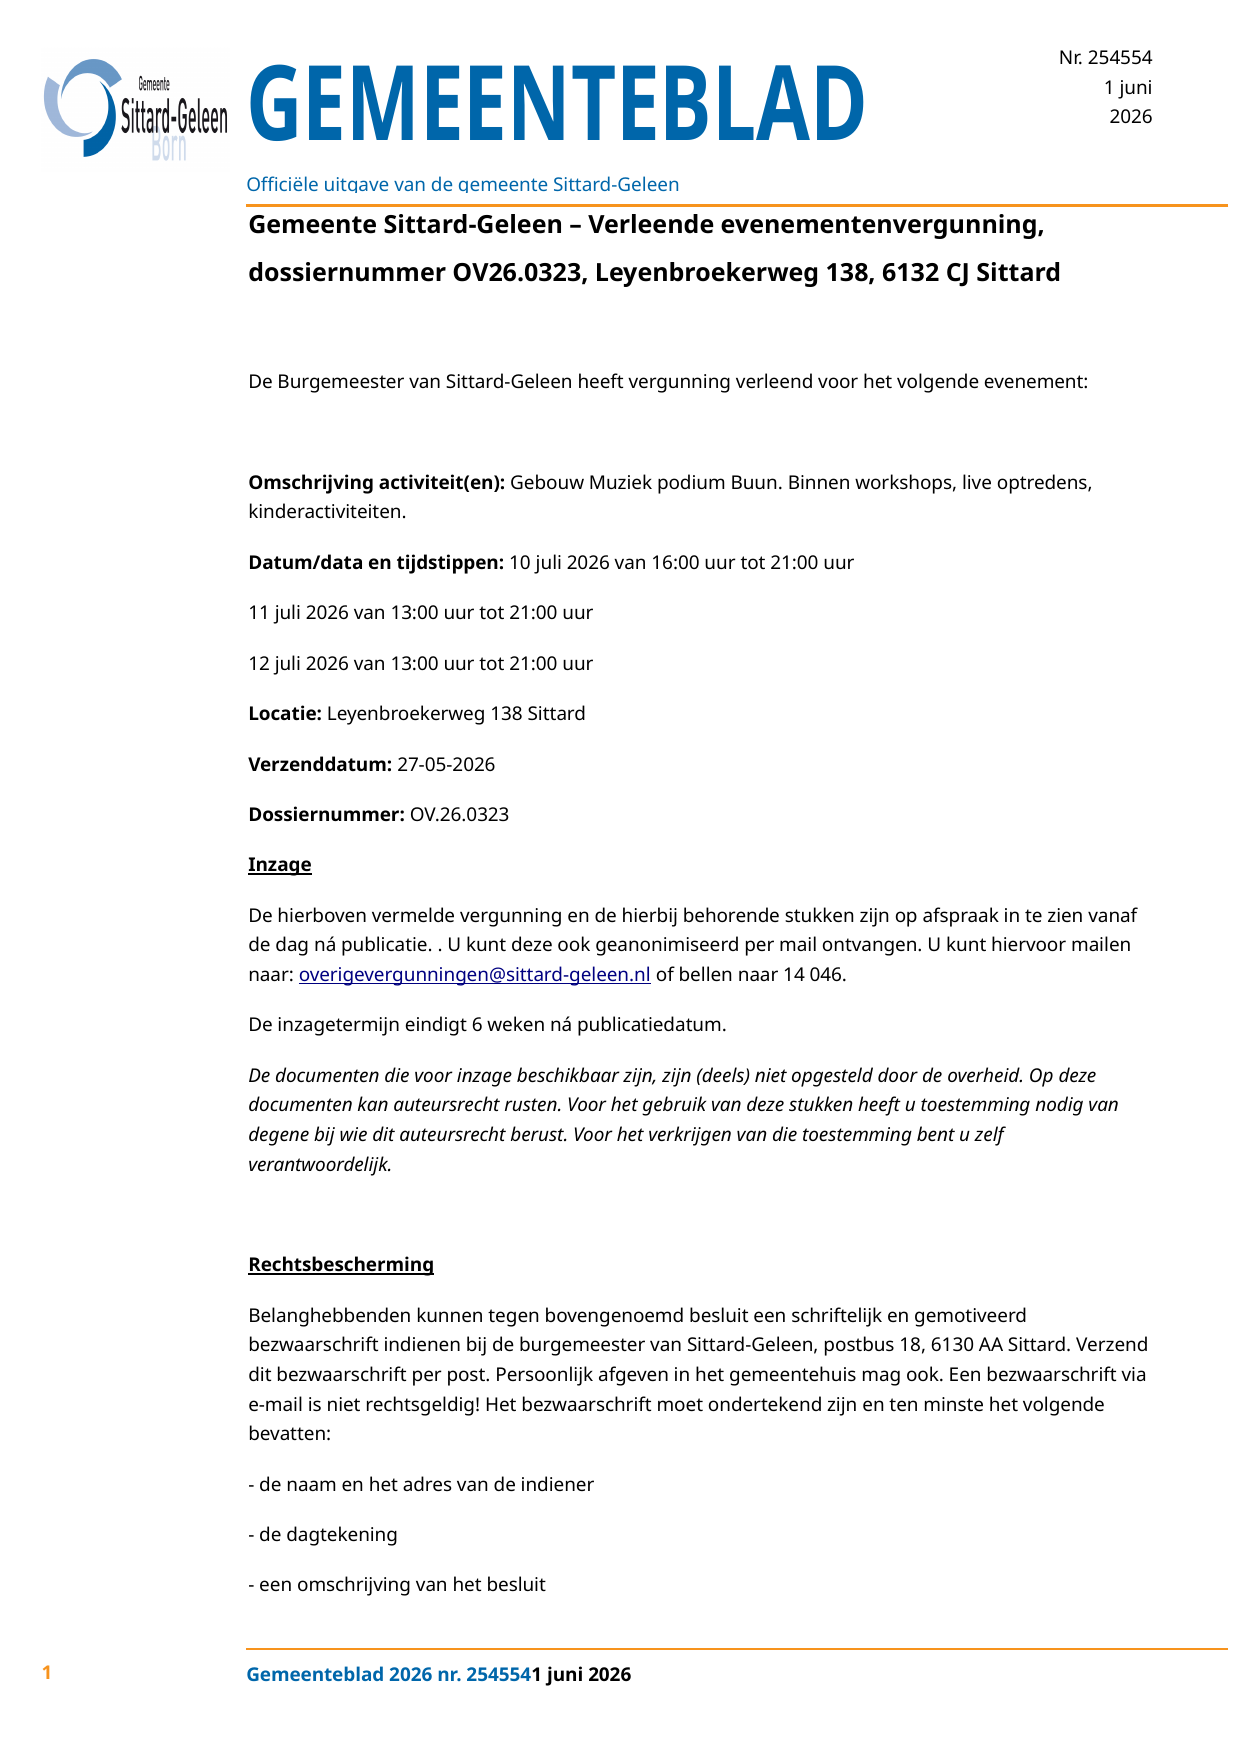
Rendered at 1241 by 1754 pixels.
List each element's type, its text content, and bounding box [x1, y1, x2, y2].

text Dossiernummer: OV.26.0323 [248, 801, 1152, 827]
text De hierboven vermelde vergunning en de hierbij behorende stukken zijn op afspraak in te zien vanaf de dag ná publicatie. . U kunt deze ook geanonimiseerd per mail ontvangen. U kunt hiervoor mailen naar: overigevergunningen@sittard-geleen.nl of bellen naar 14 046. [248, 902, 1152, 987]
text - de naam en het adres van de indiener [248, 1471, 1152, 1497]
text De documenten die voor inzage beschikbaar zijn, zijn (deels) niet opgesteld door de overheid. Op deze documenten kan auteursrecht rusten. Voor het gebruik van deze stukken heeft u toestemming nodig van degene bij wie dit auteursrecht berust. Voor het verkrijgen van die toestemming bent u zelf verantwoordelijk. [248, 1062, 1152, 1177]
text Verzenddatum: 27-05-2026 [248, 751, 1152, 777]
text Datum/data en tijdstippen: 10 juli 2026 van 16:00 uur tot 21:00 uur [248, 549, 1152, 575]
text - een omschrijving van het besluit [248, 1572, 1152, 1597]
text Gemeente Sittard-Geleen – Verleende evenementenvergunning, dossiernummer OV26.0323, Leyenbroekerweg 138, 6132 CJ Sittard [248, 207, 1152, 288]
text 11 juli 2026 van 13:00 uur tot 21:00 uur [248, 599, 1152, 625]
text Omschrijving activiteit(en): Gebouw Muziek podium Buun. Binnen workshops, live optredens, kinderactiviteiten. [248, 469, 1152, 524]
text De Burgemeester van Sittard-Geleen heeft vergunning verleend voor het volgende evenement: [248, 368, 1152, 394]
text Inzage [248, 852, 1152, 877]
text 12 juli 2026 van 13:00 uur tot 21:00 uur [248, 650, 1152, 676]
text Belanghebbenden kunnen tegen bovengenoemd besluit een schriftelijk en gemotiveerd bezwaarschrift indienen bij de burgemeester van Sittard-Geleen, postbus 18, 6130 AA Sittard. Verzend dit bezwaarschrift per post. Persoonlijk afgeven in het gemeentehuis mag ook. Een bezwaarschrift via e-mail is niet rechtsgeldig! Het bezwaarschrift moet ondertekend zijn en ten minste het volgende bevatten: [248, 1302, 1152, 1446]
text Locatie: Leyenbroekerweg 138 Sittard [248, 700, 1152, 726]
text De inzagetermijn eindigt 6 weken ná publicatiedatum. [248, 1012, 1152, 1037]
text - de dagtekening [248, 1521, 1152, 1547]
picture [41, 47, 231, 172]
text Rechtsbescherming [248, 1252, 1152, 1277]
